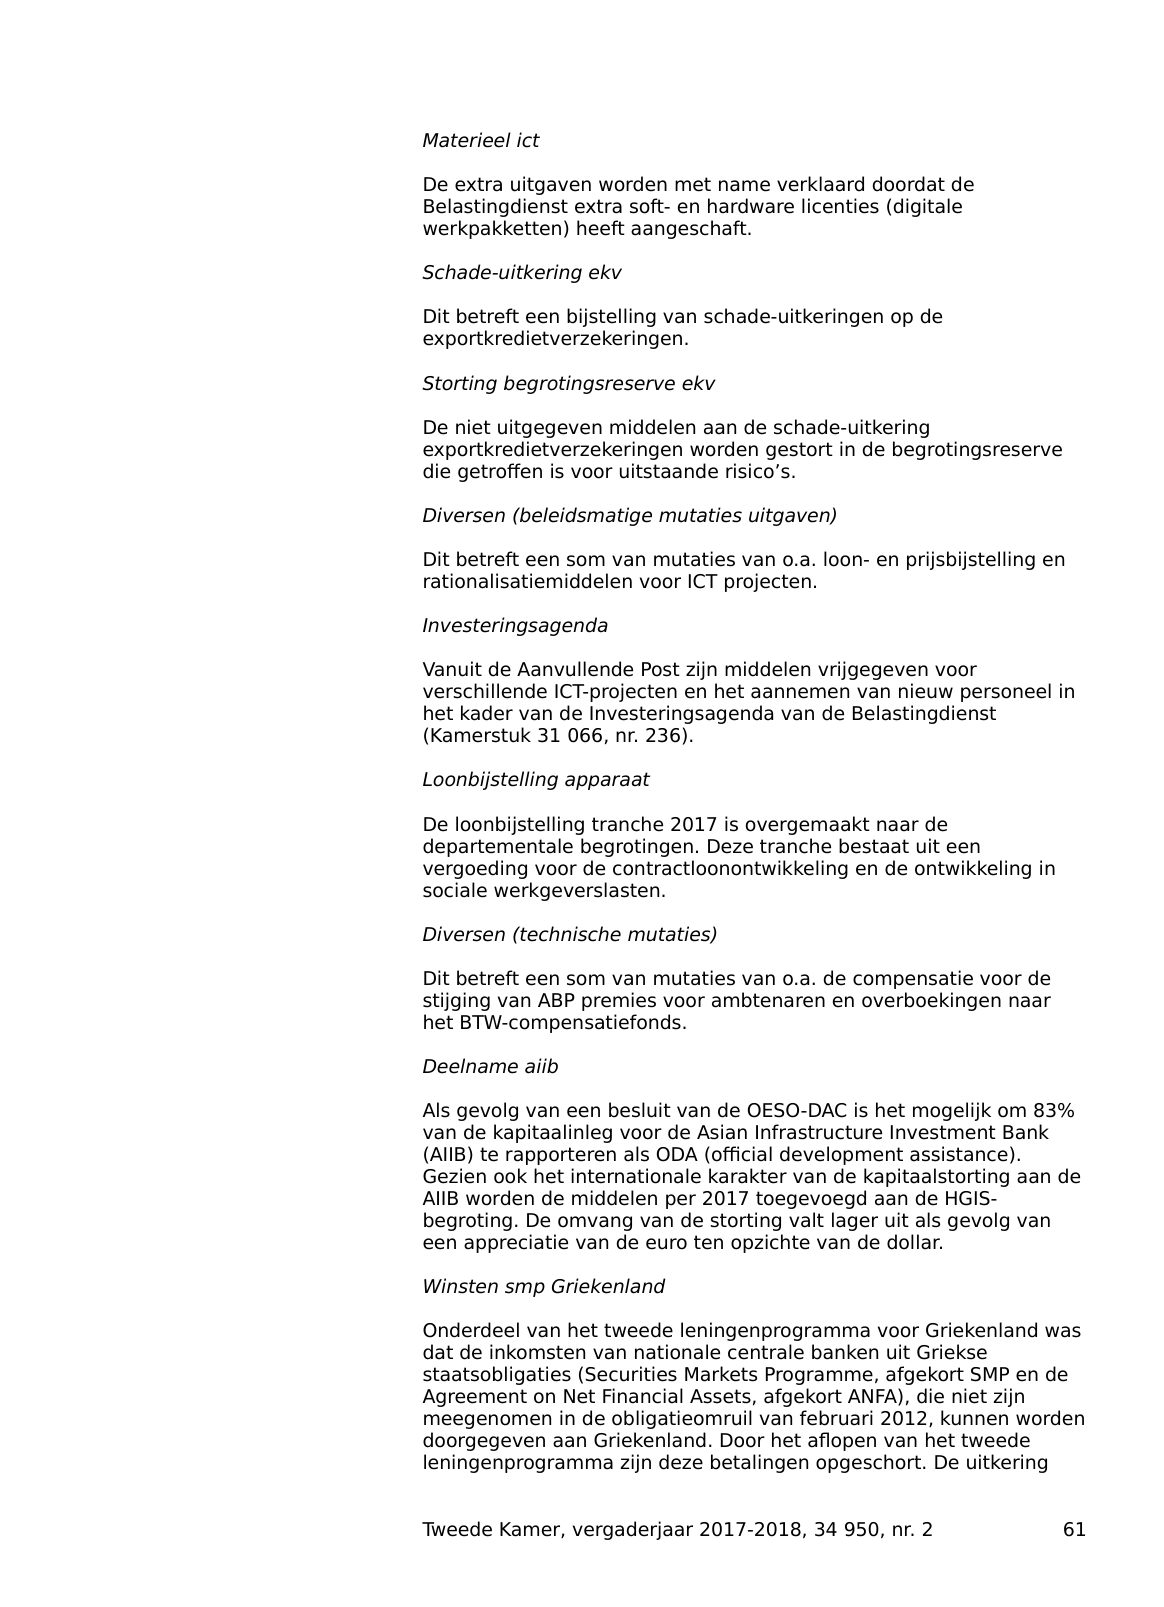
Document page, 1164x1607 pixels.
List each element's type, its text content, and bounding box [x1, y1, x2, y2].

subtitle Investeringsagenda [422, 615, 1087, 637]
subtitle Diversen (technische mutaties) [422, 924, 1087, 946]
subtitle Materieel ict [422, 130, 1087, 152]
text Vanuit de Aanvullende Post zijn middelen vrijgegeven voor verschillende ICT-projecten en het aannemen van nieuw personeel in het kader van de Investeringsagenda van de Belastingdienst (Kamerstuk 31 066, nr. 236). [422, 659, 1087, 747]
subtitle Loonbijstelling apparaat [422, 769, 1087, 791]
subtitle Winsten smp Griekenland [422, 1276, 1087, 1298]
text Dit betreft een som van mutaties van o.a. loon- en prijsbijstelling en rationalisatiemiddelen voor ICT projecten. [422, 549, 1087, 593]
subtitle Diversen (beleidsmatige mutaties uitgaven) [422, 505, 1087, 527]
text Als gevolg van een besluit van de OESO-DAC is het mogelijk om 83% van de kapitaalinleg voor de Asian Infrastructure Investment Bank (AIIB) te rapporteren als ODA (official development assistance). Gezien ook het internationale karakter van de kapitaalstorting aan de AIIB worden de middelen per 2017 toegevoegd aan de HGIS-begroting. De omvang van de storting valt lager uit als gevolg van een appreciatie van de euro ten opzichte van de dollar. [422, 1100, 1087, 1254]
text De loonbijstelling tranche 2017 is overgemaakt naar de departementale begrotingen. Deze tranche bestaat uit een vergoeding voor de contractloonontwikkeling en de ontwikkeling in sociale werkgeverslasten. [422, 813, 1087, 901]
text Dit betreft een som van mutaties van o.a. de compensatie voor de stijging van ABP premies voor ambtenaren en overboekingen naar het BTW-compensatiefonds. [422, 968, 1087, 1034]
subtitle Storting begrotingsreserve ekv [422, 372, 1087, 394]
text De extra uitgaven worden met name verklaard doordat de Belastingdienst extra soft- en hardware licenties (digitale werkpakketten) heeft aangeschaft. [422, 174, 1087, 240]
text Dit betreft een bijstelling van schade-uitkeringen op de exportkredietverzekeringen. [422, 306, 1087, 350]
subtitle Deelname aiib [422, 1056, 1087, 1078]
text Onderdeel van het tweede leningenprogramma voor Griekenland was dat de inkomsten van nationale centrale banken uit Griekse staatsobligaties (Securities Markets Programme, afgekort SMP en de Agreement on Net Financial Assets, afgekort ANFA), die niet zijn meegenomen in de obligatieomruil van februari 2012, kunnen worden doorgegeven aan Griekenland. Door het aflopen van het tweede leningenprogramma zijn deze betalingen opgeschort. De uitkering [422, 1320, 1087, 1474]
subtitle Schade-uitkering ekv [422, 262, 1087, 284]
text De niet uitgegeven middelen aan de schade-uitkering exportkredietverzekeringen worden gestort in de begrotingsreserve die getroffen is voor uitstaande risico’s. [422, 417, 1087, 483]
